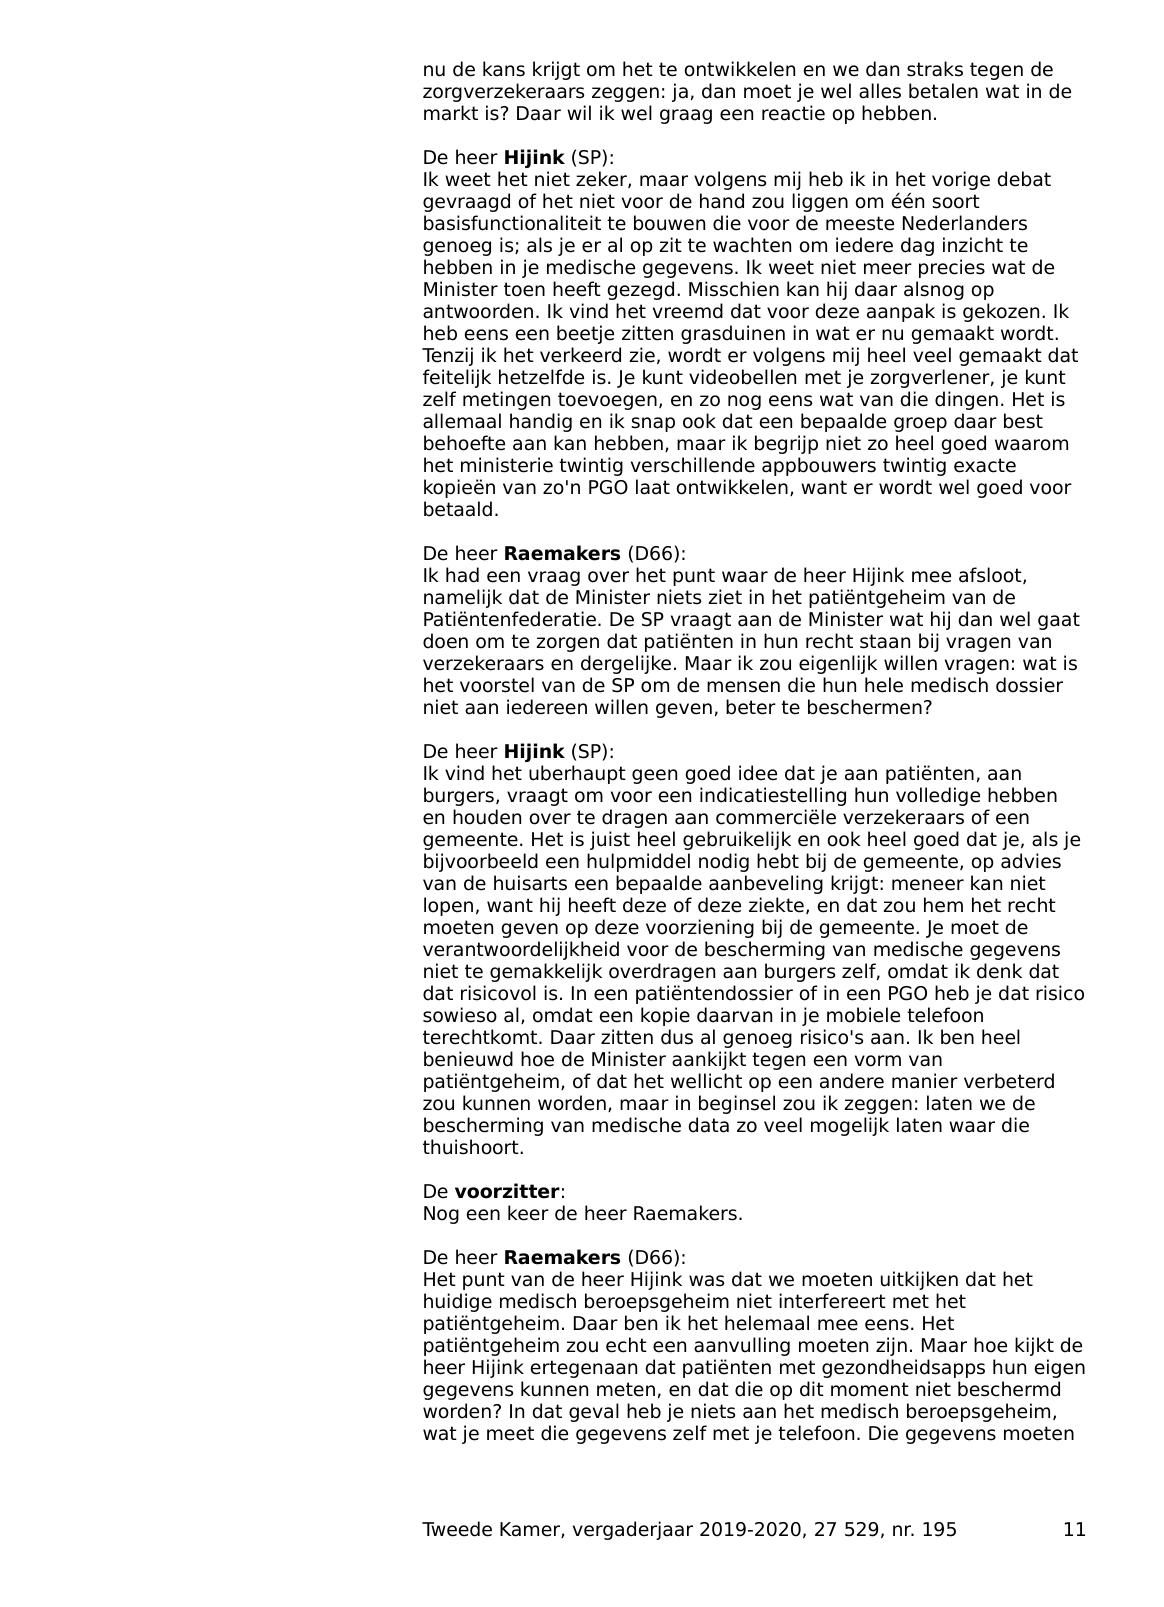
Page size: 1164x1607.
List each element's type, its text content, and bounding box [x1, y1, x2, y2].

text Nog een keer de heer Raemakers. [422, 1203, 1087, 1225]
text De heer Hijink (SP): [422, 741, 1087, 763]
text Ik weet het niet zeker, maar volgens mij heb ik in het vorige debat gevraagd of het niet voor de hand zou liggen om één soort basisfunctionaliteit te bouwen die voor de meeste Nederlanders genoeg is; als je er al op zit te wachten om iedere dag inzicht te hebben in je medische gegevens. Ik weet niet meer precies wat de Minister toen heeft gezegd. Misschien kan hij daar alsnog op antwoorden. Ik vind het vreemd dat voor deze aanpak is gekozen. Ik heb eens een beetje zitten grasduinen in wat er nu gemaakt wordt. Tenzij ik het verkeerd zie, wordt er volgens mij heel veel gemaakt dat feitelijk hetzelfde is. Je kunt videobellen met je zorgverlener, je kunt zelf metingen toevoegen, en zo nog eens wat van die dingen. Het is allemaal handig en ik snap ook dat een bepaalde groep daar best behoefte aan kan hebben, maar ik begrijp niet zo heel goed waarom het ministerie twintig verschillende appbouwers twintig exacte kopieën van zo'n PGO laat ontwikkelen, want er wordt wel goed voor betaald. [422, 169, 1087, 521]
text De heer Hijink (SP): [422, 147, 1087, 169]
text De heer Raemakers (D66): [422, 1247, 1087, 1269]
text Ik had een vraag over het punt waar de heer Hijink mee afsloot, namelijk dat de Minister niets ziet in het patiëntgeheim van de Patiëntenfederatie. De SP vraagt aan de Minister wat hij dan wel gaat doen om te zorgen dat patiënten in hun recht staan bij vragen van verzekeraars en dergelijke. Maar ik zou eigenlijk willen vragen: wat is het voorstel van de SP om de mensen die hun hele medisch dossier niet aan iedereen willen geven, beter te beschermen? [422, 565, 1087, 719]
text De heer Raemakers (D66): [422, 543, 1087, 565]
text De voorzitter: [422, 1181, 1087, 1203]
text Ik vind het uberhaupt geen goed idee dat je aan patiënten, aan burgers, vraagt om voor een indicatiestelling hun volledige hebben en houden over te dragen aan commerciële verzekeraars of een gemeente. Het is juist heel gebruikelijk en ook heel goed dat je, als je bijvoorbeeld een hulpmiddel nodig hebt bij de gemeente, op advies van de huisarts een bepaalde aanbeveling krijgt: meneer kan niet lopen, want hij heeft deze of deze ziekte, en dat zou hem het recht moeten geven op deze voorziening bij de gemeente. Je moet de verantwoordelijkheid voor de bescherming van medische gegevens niet te gemakkelijk overdragen aan burgers zelf, omdat ik denk dat dat risicovol is. In een patiëntendossier of in een PGO heb je dat risico sowieso al, omdat een kopie daarvan in je mobiele telefoon terechtkomt. Daar zitten dus al genoeg risico's aan. Ik ben heel benieuwd hoe de Minister aankijkt tegen een vorm van patiëntgeheim, of dat het wellicht op een andere manier verbeterd zou kunnen worden, maar in beginsel zou ik zeggen: laten we de bescherming van medische data zo veel mogelijk laten waar die thuishoort. [422, 763, 1087, 1159]
text Het punt van de heer Hijink was dat we moeten uitkijken dat het huidige medisch beroepsgeheim niet interfereert met het patiëntgeheim. Daar ben ik het helemaal mee eens. Het patiëntgeheim zou echt een aanvulling moeten zijn. Maar hoe kijkt de heer Hijink ertegenaan dat patiënten met gezondheidsapps hun eigen gegevens kunnen meten, en dat die op dit moment niet beschermd worden? In dat geval heb je niets aan het medisch beroepsgeheim, wat je meet die gegevens zelf met je telefoon. Die gegevens moeten [422, 1269, 1087, 1445]
text nu de kans krijgt om het te ontwikkelen en we dan straks tegen de zorgverzekeraars zeggen: ja, dan moet je wel alles betalen wat in de markt is? Daar wil ik wel graag een reactie op hebben. [422, 59, 1087, 125]
